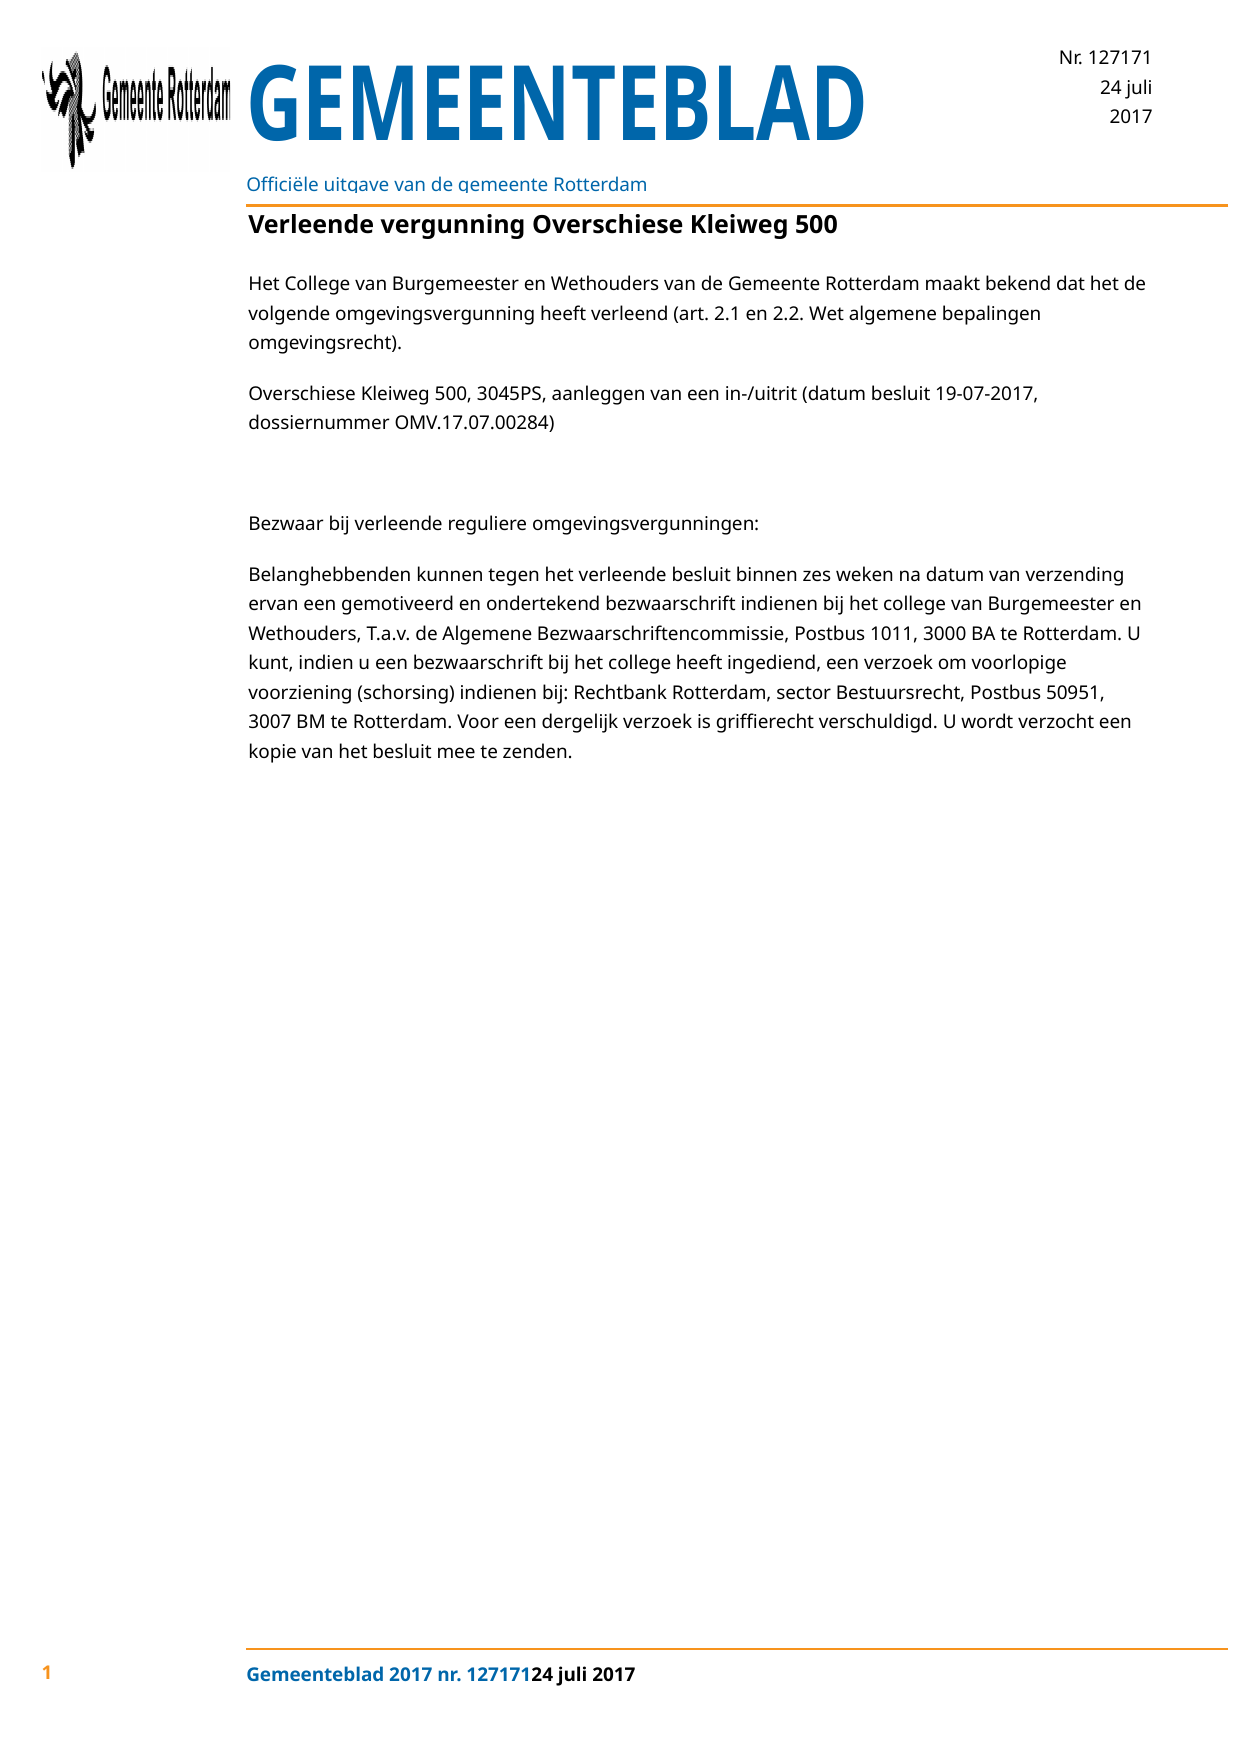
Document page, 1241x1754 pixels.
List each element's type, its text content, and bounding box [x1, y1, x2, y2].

text Belanghebbenden kunnen tegen het verleende besluit binnen zes weken na datum van verzending ervan een gemotiveerd en ondertekend bezwaarschrift indienen bij het college van Burgemeester en Wethouders, T.a.v. de Algemene Bezwaarschriftencommissie, Postbus 1011, 3000 BA te Rotterdam. U kunt, indien u een bezwaarschrift bij het college heeft ingediend, een verzoek om voorlopige voorziening (schorsing) indienen bij: Rechtbank Rotterdam, sector Bestuursrecht, Postbus 50951, 3007 BM te Rotterdam. Voor een dergelijk verzoek is griffierecht verschuldigd. U wordt verzocht een kopie van het besluit mee te zenden. [248, 561, 1152, 764]
text Het College van Burgemeester en Wethouders van de Gemeente Rotterdam maakt bekend dat het de volgende omgevingsvergunning heeft verleend (art. 2.1 en 2.2. Wet algemene bepalingen omgevingsrecht). [248, 270, 1152, 355]
text Verleende vergunning Overschiese Kleiweg 500 [248, 207, 1152, 241]
picture [41, 47, 231, 172]
text Overschiese Kleiweg 500, 3045PS, aanleggen van een in-/uitrit (datum besluit 19-07-2017, dossiernummer OMV.17.07.00284) [248, 380, 1152, 435]
text Bezwaar bij verleende reguliere omgevingsvergunningen: [248, 510, 1152, 536]
